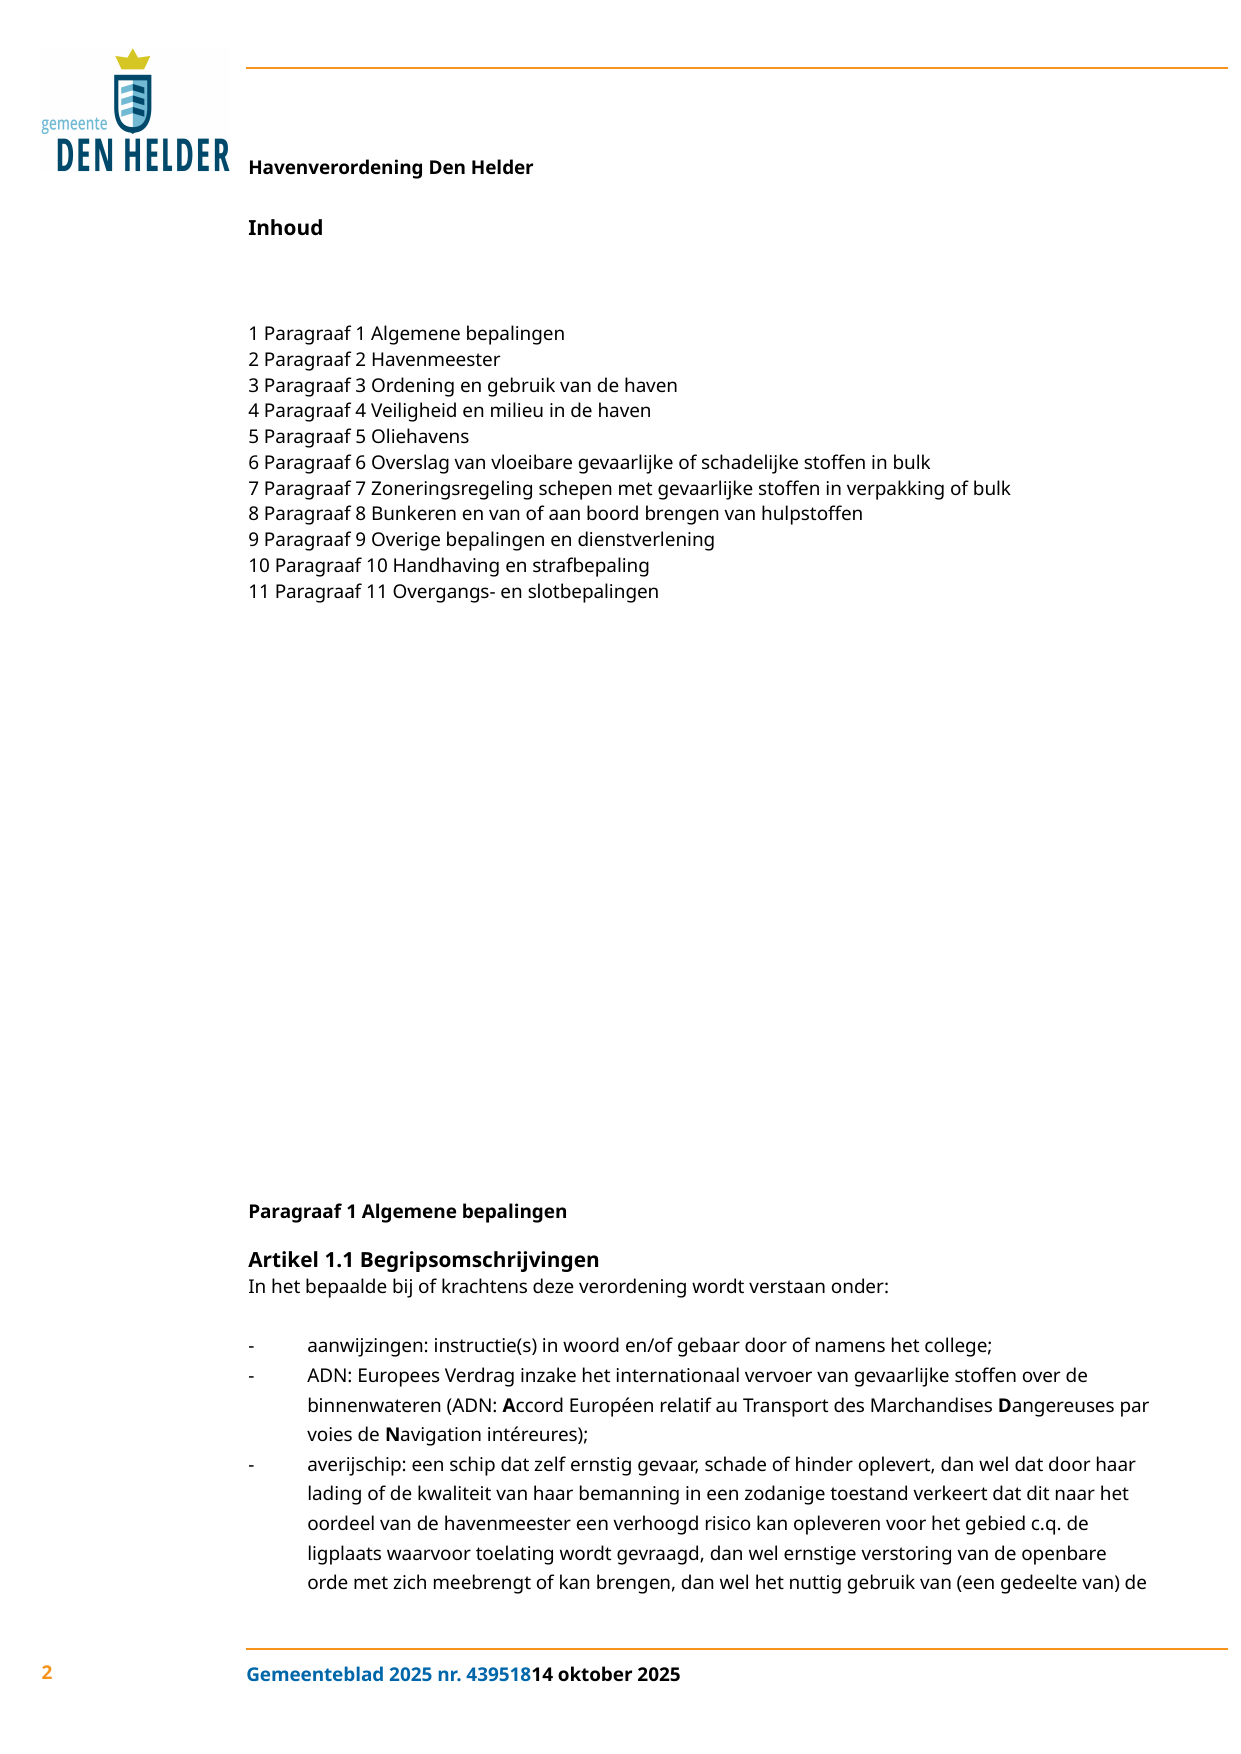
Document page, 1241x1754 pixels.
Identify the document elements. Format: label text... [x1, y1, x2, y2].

table_cell 4 Paragraaf 4 Veiligheid en milieu in de haven [248, 398, 1152, 423]
table_cell 5 Paragraaf 5 Oliehavens [248, 424, 1152, 449]
picture [182, 144, 187, 165]
table_header 1 Paragraaf 1 Algemene bepalingen [248, 321, 1152, 346]
table_cell 11 Paragraaf 11 Overgangs- en slotbepalingen [248, 578, 1152, 603]
picture [63, 144, 68, 165]
table_cell 6 Paragraaf 6 Overslag van vloeibare gevaarlijke of schadelijke stoffen in bulk [248, 449, 1152, 475]
text Inhoud [248, 213, 1152, 242]
table_cell 9 Paragraaf 9 Overige bepalingen en dienstverlening [248, 526, 1152, 552]
table_cell 7 Paragraaf 7 Zoneringsregeling schepen met gevaarlijke stoffen in verpakking of bulk [248, 475, 1152, 501]
table_cell 10 Paragraaf 10 Handhaving en strafbepaling [248, 552, 1152, 578]
table_cell 3 Paragraaf 3 Ordening en gebruik van de haven [248, 372, 1152, 398]
list aanwijzingen: instructie(s) in woord en/of gebaar door of namens het college; [248, 1333, 1152, 1358]
table_cell 2 Paragraaf 2 Havenmeester [248, 346, 1152, 372]
text Havenverordening Den Helder [248, 154, 1152, 180]
list averijschip: een schip dat zelf ernstig gevaar, schade of hinder oplevert, dan wel dat door haar lading of de kwaliteit van haar bemanning in een zodanige toestand verkeert dat dit naar het oordeel van de havenmeester een verhoogd risico kan opleveren voor het gebied c.q. de ligplaats waarvoor toelating wordt gevraagd, dan wel ernstige verstoring van de openbare orde met zich meebrengt of kan brengen, dan wel het nuttig gebruik van (een gedeelte van) de [248, 1451, 1152, 1595]
picture [220, 160, 224, 172]
list ADN: Europees Verdrag inzake het internationaal vervoer van gevaarlijke stoffen over de binnenwateren (ADN: Accord Européen relatif au Transport des Marchandises Dangereuses par voies de Navigation intéreures); [248, 1362, 1152, 1447]
text Paragraaf 1 Algemene bepalingen [248, 1198, 1152, 1224]
picture [41, 47, 231, 172]
text In het bepaalde bij of krachtens deze verordening wordt verstaan onder: [248, 1273, 1152, 1299]
picture [100, 154, 106, 172]
table_cell 8 Paragraaf 8 Bunkeren en van of aan boord brengen van hulpstoffen [248, 501, 1152, 526]
text Artikel 1.1 Begripsomschrijvingen [248, 1245, 1152, 1273]
picture [130, 157, 135, 172]
